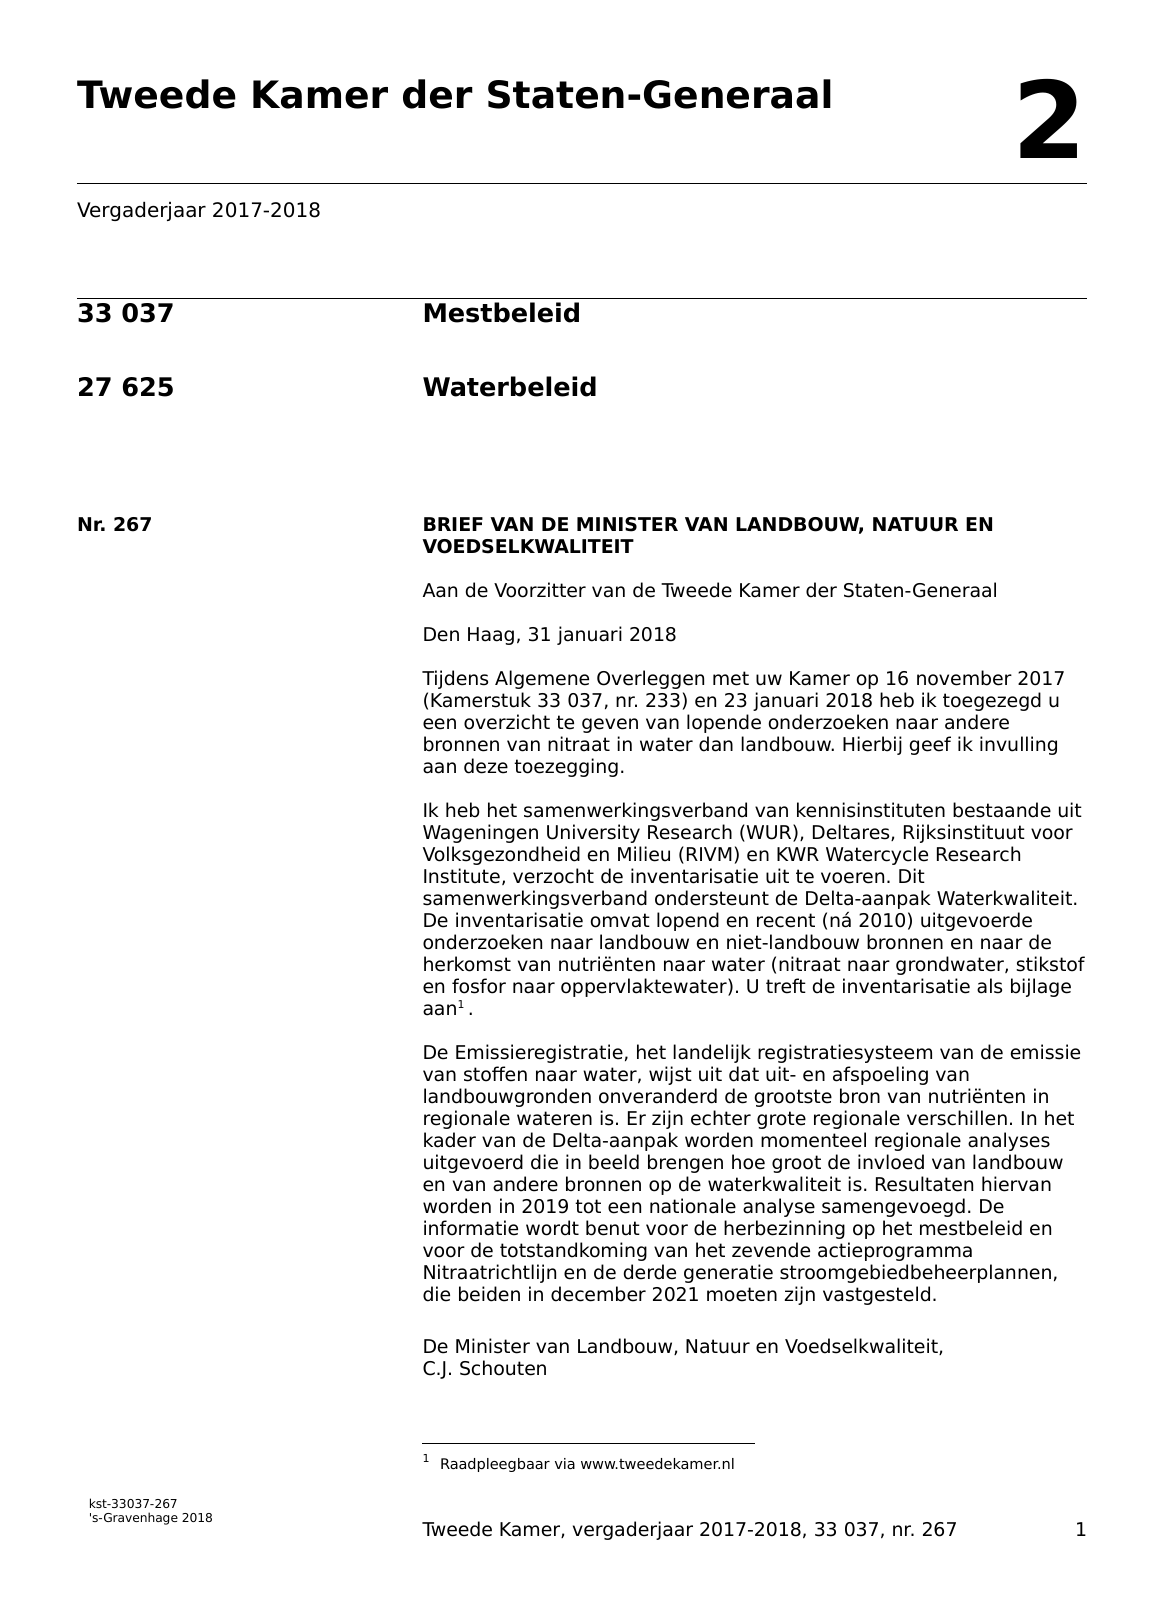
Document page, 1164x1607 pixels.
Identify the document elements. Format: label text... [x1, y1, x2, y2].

text De Emissieregistratie, het landelijk registratiesysteem van de emissie van stoffen naar water, wijst uit dat uit- en afspoeling van landbouwgronden onveranderd de grootste bron van nutriënten in regionale wateren is. Er zijn echter grote regionale verschillen. In het kader van de Delta-aanpak worden momenteel regionale analyses uitgevoerd die in beeld brengen hoe groot de invloed van landbouw en van andere bronnen op de waterkwaliteit is. Resultaten hiervan worden in 2019 tot een nationale analyse samengevoegd. De informatie wordt benut voor de herbezinning op het mestbeleid en voor de totstandkoming van het zevende actieprogramma Nitraatrichtlijn en de derde generatie stroomgebiedbeheerplannen, die beiden in december 2021 moeten zijn vastgesteld. [422, 1042, 1087, 1306]
text Den Haag, 31 januari 2018 [422, 624, 1087, 646]
subtitle 27 625 Waterbeleid [77, 373, 1087, 403]
table_header 2 [886, 59, 1087, 183]
text 's-Gravenhage 2018 [88, 1511, 323, 1525]
text De Minister van Landbouw, Natuur en Voedselkwaliteit, C.J. Schouten [422, 1336, 1087, 1380]
subtitle Nr. 267 BRIEF VAN DE MINISTER VAN LANDBOUW, NATUUR EN VOEDSELKWALITEIT [77, 514, 1087, 558]
text Aan de Voorzitter van de Tweede Kamer der Staten-Generaal [422, 580, 1087, 602]
table_cell Vergaderjaar 2017-2018 [77, 184, 1087, 298]
table_header Tweede Kamer der Staten-Generaal [77, 59, 886, 183]
text Ik heb het samenwerkingsverband van kennisinstituten bestaande uit Wageningen University Research (WUR), Deltares, Rijksinstituut voor Volksgezondheid en Milieu (RIVM) en KWR Watercycle Research Institute, verzocht de inventarisatie uit te voeren. Dit samenwerkingsverband ondersteunt de Delta-aanpak Waterkwaliteit. De inventarisatie omvat lopend en recent (ná 2010) uitgevoerde onderzoeken naar landbouw en niet-landbouw bronnen en naar de herkomst van nutriënten naar water (nitraat naar grondwater, stikstof en fosfor naar oppervlaktewater). U treft de inventarisatie als bijlage aan. [422, 800, 1087, 1020]
subtitle 33 037 Mestbeleid [77, 299, 1087, 329]
text Tijdens Algemene Overleggen met uw Kamer op 16 november 2017 (Kamerstuk 33 037, nr. 233) en 23 januari 2018 heb ik toegezegd u een overzicht te geven van lopende onderzoeken naar andere bronnen van nitraat in water dan landbouw. Hierbij geef ik invulling aan deze toezegging. [422, 668, 1087, 778]
text Raadpleegbaar via www.tweedekamer.nl [422, 1452, 1087, 1474]
text kst-33037-267 [88, 1497, 323, 1511]
